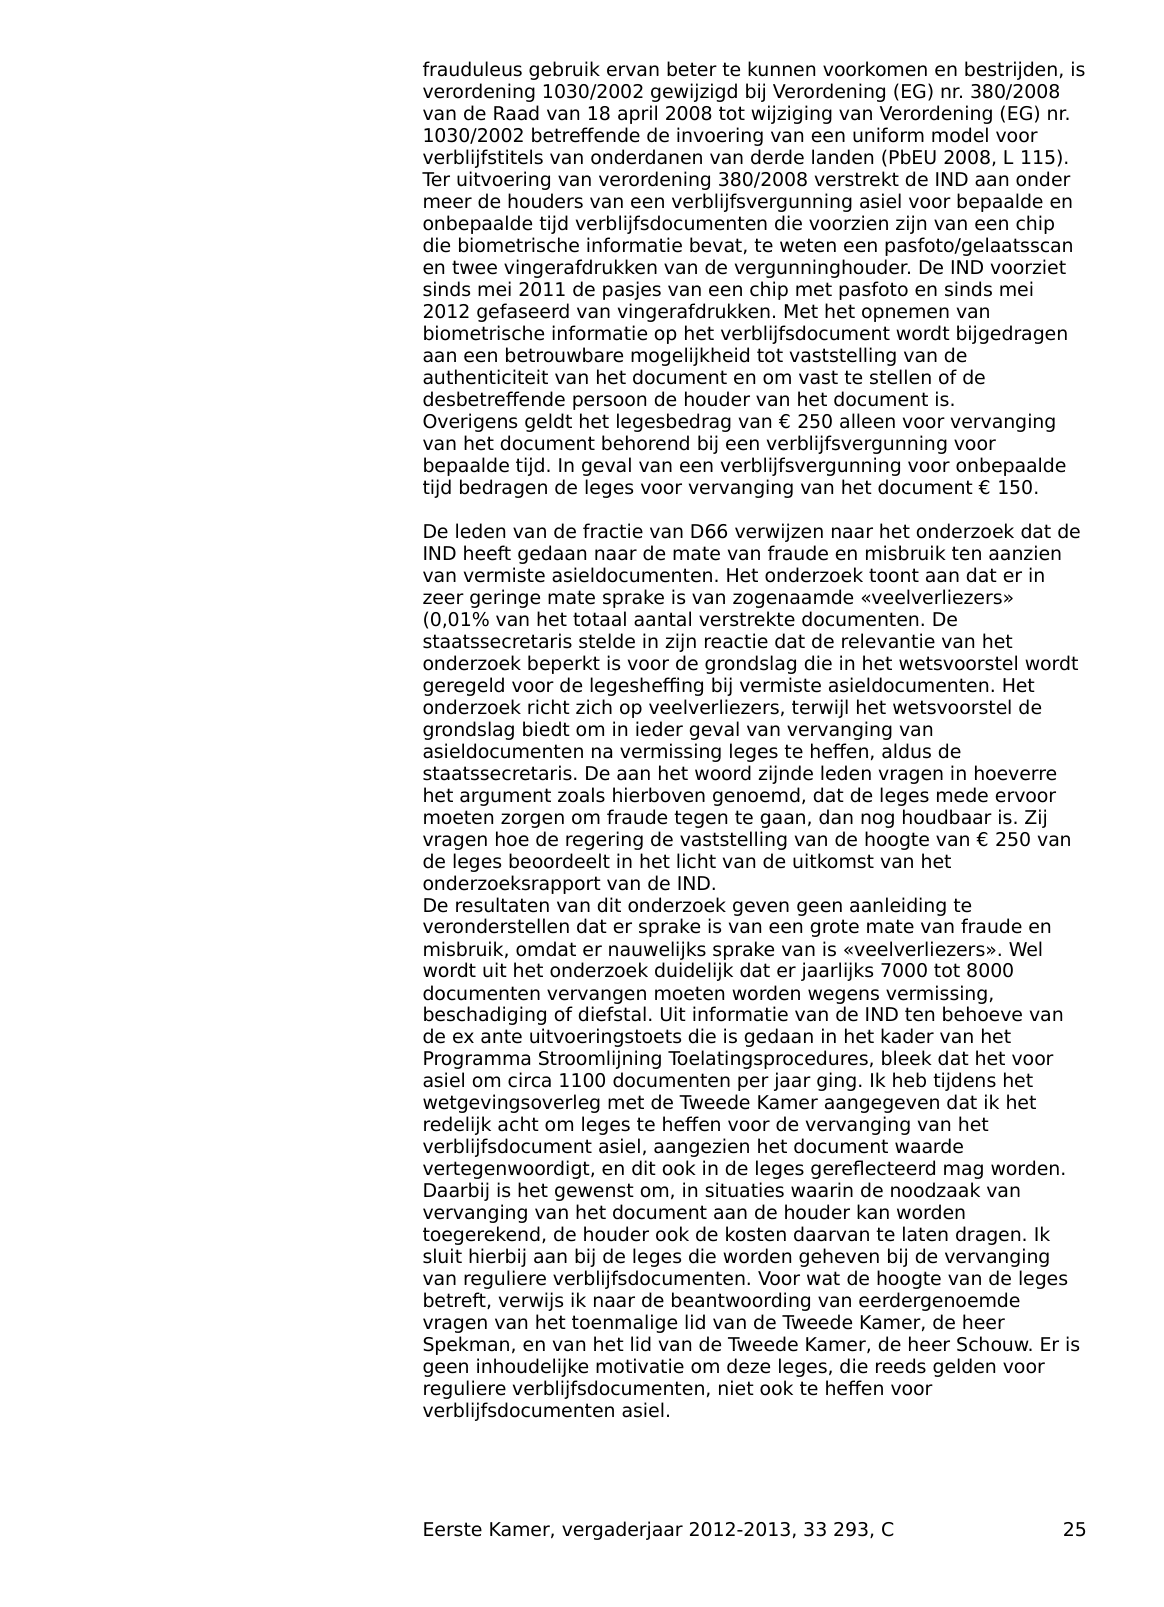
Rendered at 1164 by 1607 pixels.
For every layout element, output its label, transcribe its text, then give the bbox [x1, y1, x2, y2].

text De resultaten van dit onderzoek geven geen aanleiding te veronderstellen dat er sprake is van een grote mate van fraude en misbruik, omdat er nauwelijks sprake van is «veelverliezers». Wel wordt uit het onderzoek duidelijk dat er jaarlijks 7000 tot 8000 documenten vervangen moeten worden wegens vermissing, beschadiging of diefstal. Uit informatie van de IND ten behoeve van de ex ante uitvoeringstoets die is gedaan in het kader van het Programma Stroomlijning Toelatingsprocedures, bleek dat het voor asiel om circa 1100 documenten per jaar ging. Ik heb tijdens het wetgevingsoverleg met de Tweede Kamer aangegeven dat ik het redelijk acht om leges te heffen voor de vervanging van het verblijfsdocument asiel, aangezien het document waarde vertegenwoordigt, en dit ook in de leges gereflecteerd mag worden. Daarbij is het gewenst om, in situaties waarin de noodzaak van vervanging van het document aan de houder kan worden toegerekend, de houder ook de kosten daarvan te laten dragen. Ik sluit hierbij aan bij de leges die worden geheven bij de vervanging van reguliere verblijfsdocumenten. Voor wat de hoogte van de leges betreft, verwijs ik naar de beantwoording van eerdergenoemde vragen van het toenmalige lid van de Tweede Kamer, de heer Spekman, en van het lid van de Tweede Kamer, de heer Schouw. Er is geen inhoudelijke motivatie om deze leges, die reeds gelden voor reguliere verblijfsdocumenten, niet ook te heffen voor verblijfsdocumenten asiel. [422, 894, 1087, 1422]
text De leden van de fractie van D66 verwijzen naar het onderzoek dat de IND heeft gedaan naar de mate van fraude en misbruik ten aanzien van vermiste asieldocumenten. Het onderzoek toont aan dat er in zeer geringe mate sprake is van zogenaamde «veelverliezers» (0,01% van het totaal aantal verstrekte documenten. De staatssecretaris stelde in zijn reactie dat de relevantie van het onderzoek beperkt is voor de grondslag die in het wetsvoorstel wordt geregeld voor de legesheffing bij vermiste asieldocumenten. Het onderzoek richt zich op veelverliezers, terwijl het wetsvoorstel de grondslag biedt om in ieder geval van vervanging van asieldocumenten na vermissing leges te heffen, aldus de staatssecretaris. De aan het woord zijnde leden vragen in hoeverre het argument zoals hierboven genoemd, dat de leges mede ervoor moeten zorgen om fraude tegen te gaan, dan nog houdbaar is. Zij vragen hoe de regering de vaststelling van de hoogte van € 250 van de leges beoordeelt in het licht van de uitkomst van het onderzoeksrapport van de IND. [422, 521, 1087, 894]
text Overigens geldt het legesbedrag van € 250 alleen voor vervanging van het document behorend bij een verblijfsvergunning voor bepaalde tijd. In geval van een verblijfsvergunning voor onbepaalde tijd bedragen de leges voor vervanging van het document € 150. [422, 411, 1087, 499]
text frauduleus gebruik ervan beter te kunnen voorkomen en bestrijden, is verordening 1030/2002 gewijzigd bij Verordening (EG) nr. 380/2008 van de Raad van 18 april 2008 tot wijziging van Verordening (EG) nr. 1030/2002 betreffende de invoering van een uniform model voor verblijfstitels van onderdanen van derde landen (PbEU 2008, L 115). Ter uitvoering van verordening 380/2008 verstrekt de IND aan onder meer de houders van een verblijfsvergunning asiel voor bepaalde en onbepaalde tijd verblijfsdocumenten die voorzien zijn van een chip die biometrische informatie bevat, te weten een pasfoto/gelaatsscan en twee vingerafdrukken van de vergunninghouder. De IND voorziet sinds mei 2011 de pasjes van een chip met pasfoto en sinds mei 2012 gefaseerd van vingerafdrukken. Met het opnemen van biometrische informatie op het verblijfsdocument wordt bijgedragen aan een betrouwbare mogelijkheid tot vaststelling van de authenticiteit van het document en om vast te stellen of de desbetreffende persoon de houder van het document is. [422, 59, 1087, 411]
